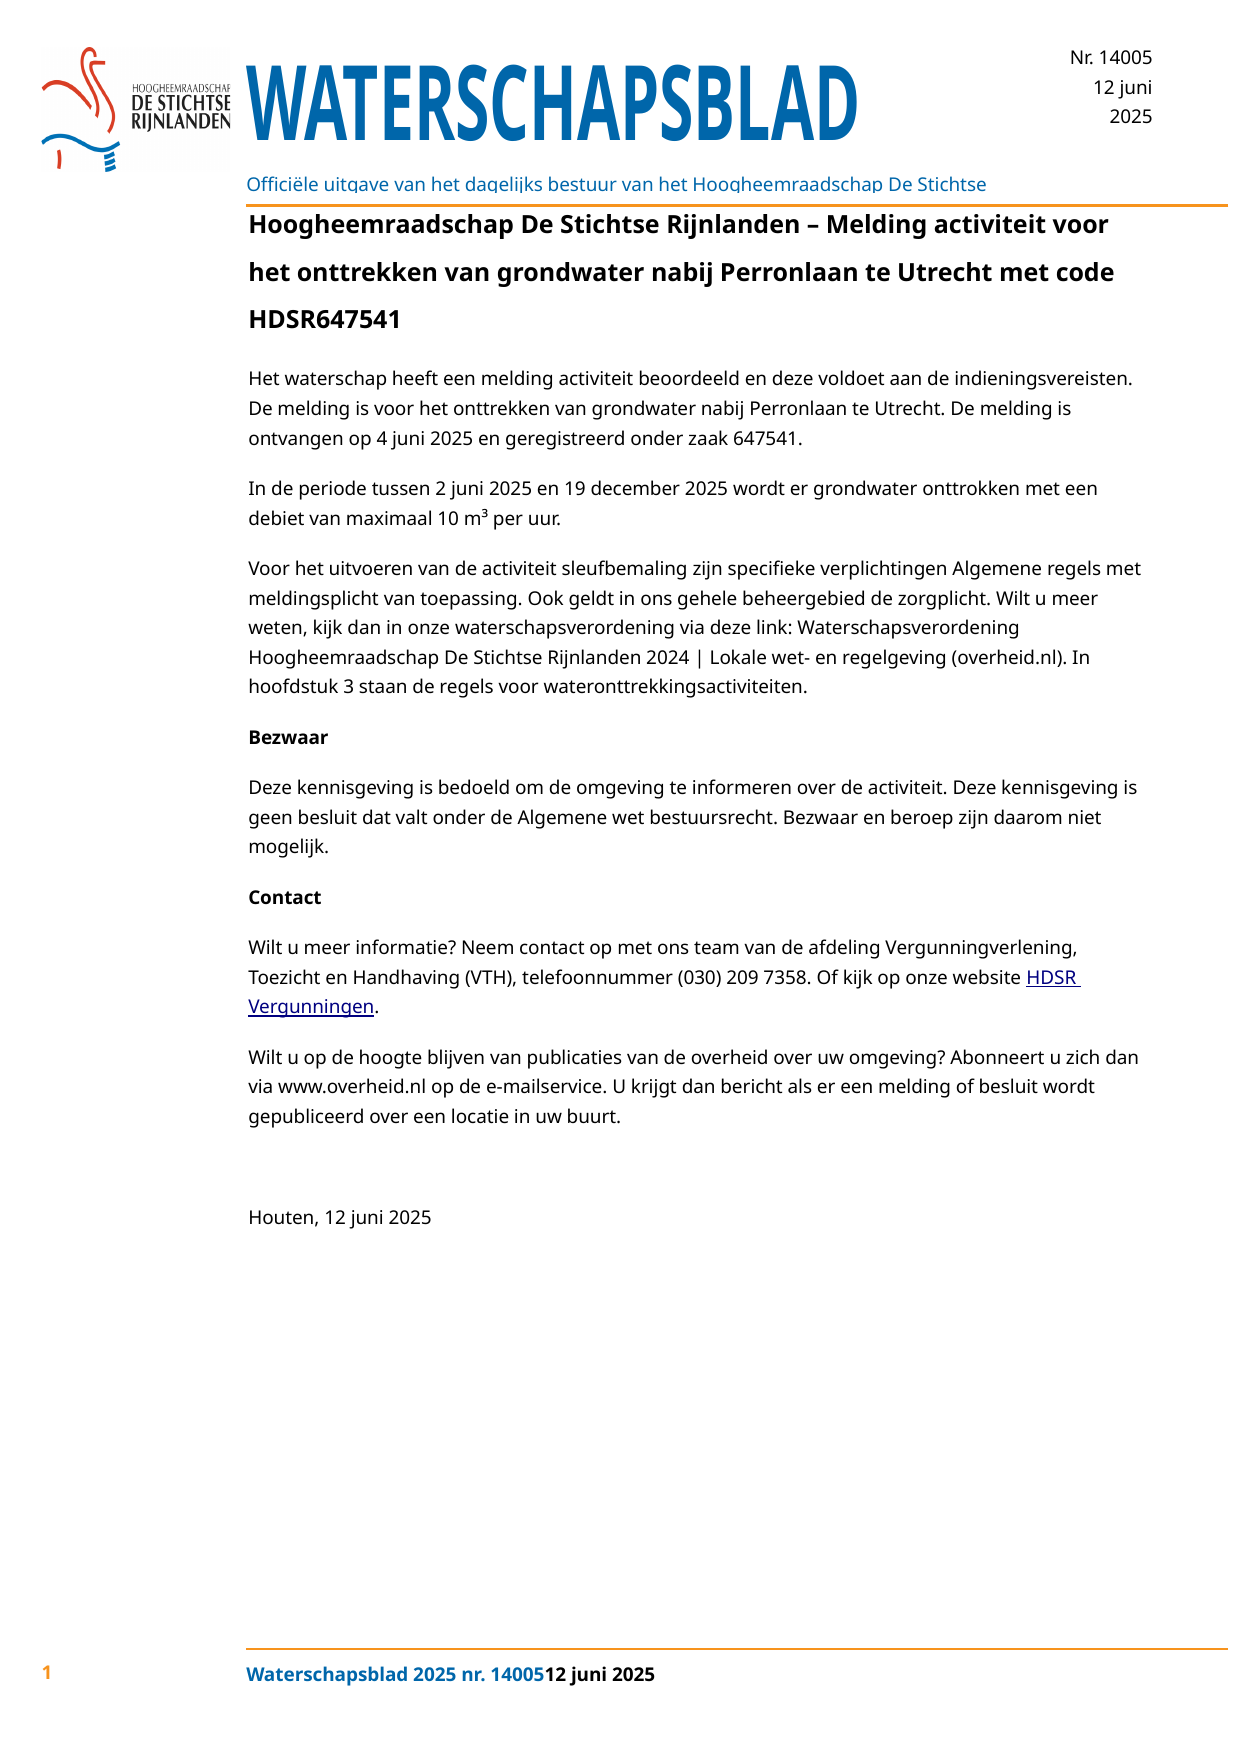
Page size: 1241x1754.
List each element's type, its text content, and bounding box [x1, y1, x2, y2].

picture [41, 47, 231, 172]
text Bezwaar [248, 724, 1152, 749]
text Wilt u op de hoogte blijven van publicaties van de overheid over uw omgeving? Abonneert u zich dan via www.overheid.nl op de e-mailservice. U krijgt dan bericht als er een melding of besluit wordt gepubliceerd over een locatie in uw buurt. [248, 1044, 1152, 1129]
text Voor het uitvoeren van de activiteit sleufbemaling zijn specifieke verplichtingen Algemene regels met meldingsplicht van toepassing. Ook geldt in ons gehele beheergebied de zorgplicht. Wilt u meer weten, kijk dan in onze waterschapsverordening via deze link: Waterschapsverordening Hoogheemraadschap De Stichtse Rijnlanden 2024 | Lokale wet- en regelgeving (overheid.nl). In hoofdstuk 3 staan de regels voor wateronttrekkingsactiviteiten. [248, 555, 1152, 699]
text Deze kennisgeving is bedoeld om de omgeving te informeren over de activiteit. Deze kennisgeving is geen besluit dat valt onder de Algemene wet bestuursrecht. Bezwaar en beroep zijn daarom niet mogelijk. [248, 774, 1152, 859]
text Wilt u meer informatie? Neem contact op met ons team van de afdeling Vergunningverlening, Toezicht en Handhaving (VTH), telefoonnummer (030) 209 7358. Of kijk op onze website HDSR Vergunningen. [248, 934, 1152, 1019]
text Hoogheemraadschap De Stichtse Rijnlanden – Melding activiteit voor het onttrekken van grondwater nabij Perronlaan te Utrecht met code HDSR647541 [248, 207, 1152, 336]
text In de periode tussen 2 juni 2025 en 19 december 2025 wordt er grondwater onttrokken met een debiet van maximaal 10 m³ per uur. [248, 475, 1152, 530]
text Het waterschap heeft een melding activiteit beoordeeld en deze voldoet aan de indieningsvereisten. De melding is voor het onttrekken van grondwater nabij Perronlaan te Utrecht. De melding is ontvangen op 4 juni 2025 en geregistreerd onder zaak 647541. [248, 366, 1152, 450]
text Houten, 12 juni 2025 [248, 1204, 1152, 1229]
text Contact [248, 884, 1152, 909]
